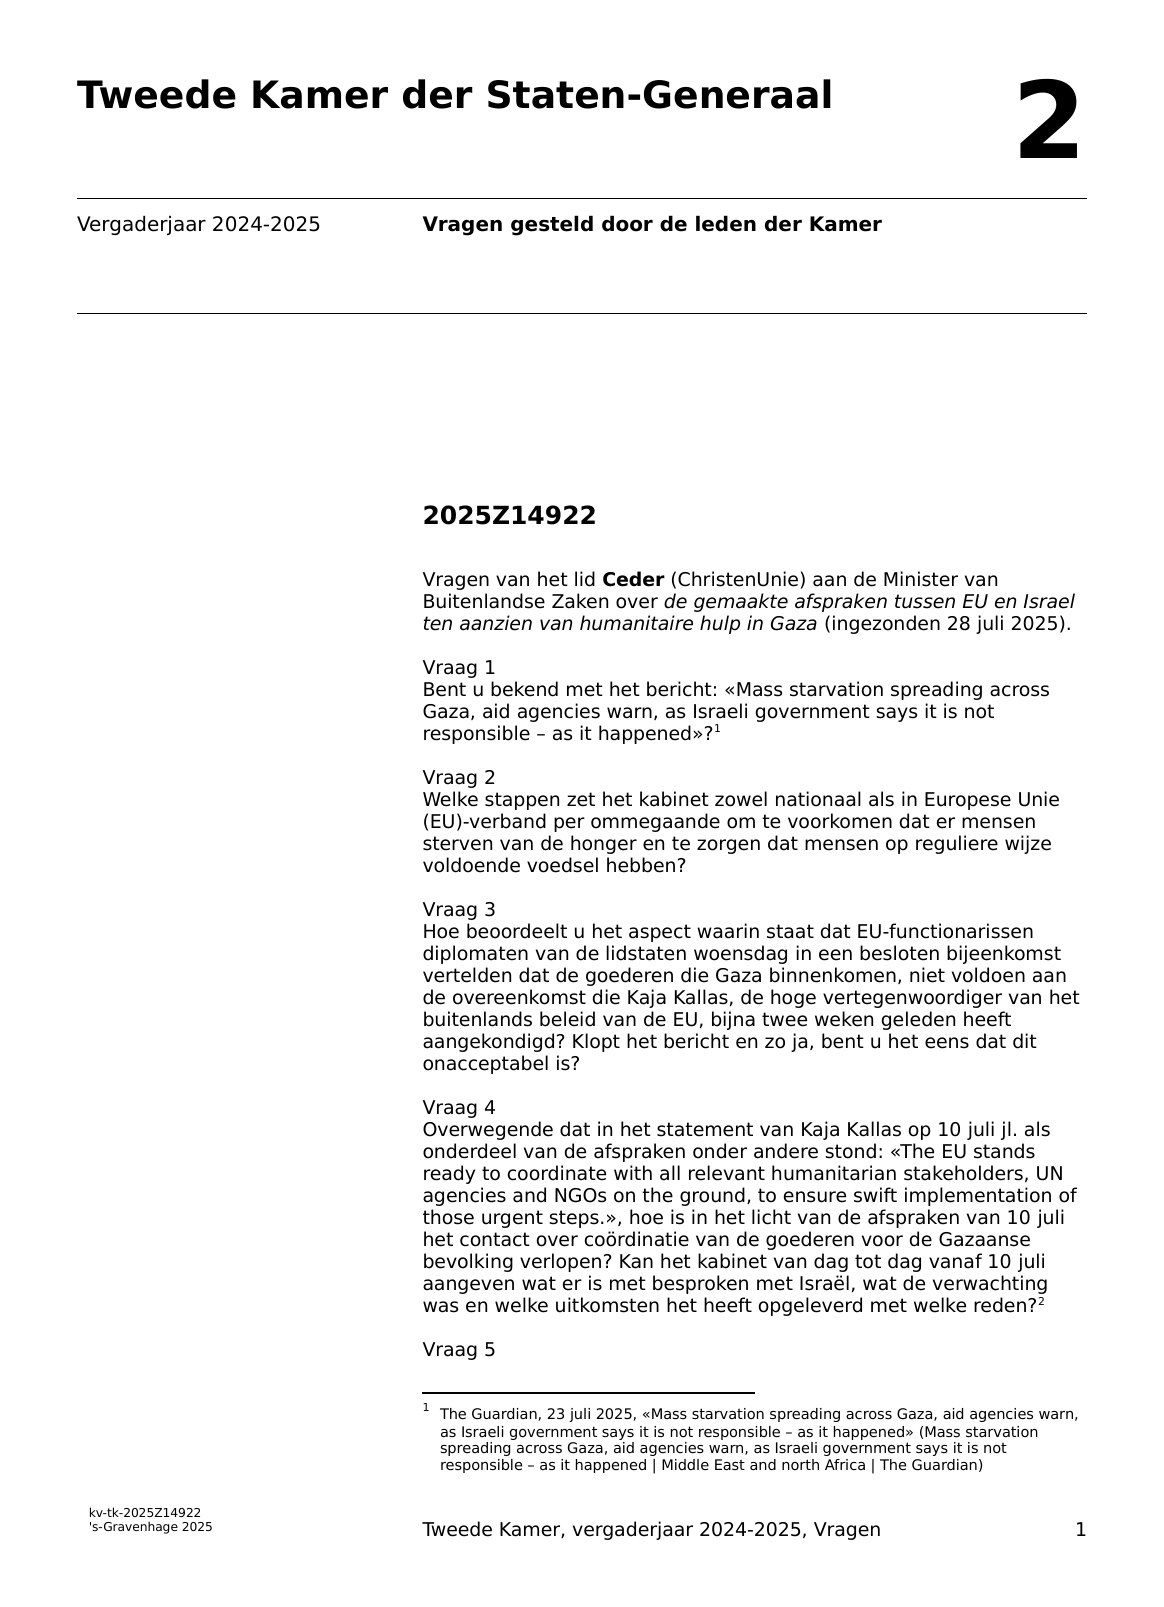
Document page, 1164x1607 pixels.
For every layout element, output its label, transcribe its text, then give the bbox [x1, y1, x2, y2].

table_cell Vergaderjaar 2024-2025 [77, 199, 422, 313]
text Vraag 3 [422, 899, 1087, 921]
text Welke stappen zet het kabinet zowel nationaal als in Europese Unie (EU)-verband per ommegaande om te voorkomen dat er mensen sterven van de honger en te zorgen dat mensen op reguliere wijze voldoende voedsel hebben? [422, 789, 1087, 877]
text Bent u bekend met het bericht: «Mass starvation spreading across Gaza, aid agencies warn, as Israeli government says it is not responsible – as it happened»? [422, 679, 1087, 745]
text kv-tk-2025Z14922 [88, 1506, 323, 1520]
table_cell Vragen gesteld door de leden der Kamer [422, 199, 1087, 313]
text 2025Z14922 [422, 501, 1087, 531]
table_header Tweede Kamer der Staten-Generaal [77, 59, 886, 198]
text Overwegende dat in het statement van Kaja Kallas op 10 juli jl. als onderdeel van de afspraken onder andere stond: «The EU stands ready to coordinate with all relevant humanitarian stakeholders, UN agencies and NGOs on the ground, to ensure swift implementation of those urgent steps.», hoe is in het licht van de afspraken van 10 juli het contact over coördinatie van de goederen voor de Gazaanse bevolking verlopen? Kan het kabinet van dag tot dag vanaf 10 juli aangeven wat er is met besproken met Israël, wat de verwachting was en welke uitkomsten het heeft opgeleverd met welke reden? [422, 1119, 1087, 1317]
text Vraag 1 [422, 657, 1087, 679]
text 's-Gravenhage 2025 [88, 1520, 323, 1534]
table_header 2 [886, 59, 1087, 198]
text Vraag 2 [422, 767, 1087, 789]
text Vragen van het lid Ceder (ChristenUnie) aan de Minister van Buitenlandse Zaken over de gemaakte afspraken tussen EU en Israel ten aanzien van humanitaire hulp in Gaza (ingezonden 28 juli 2025). [422, 569, 1087, 635]
text Hoe beoordeelt u het aspect waarin staat dat EU-functionarissen diplomaten van de lidstaten woensdag in een besloten bijeenkomst vertelden dat de goederen die Gaza binnenkomen, niet voldoen aan de overeenkomst die Kaja Kallas, de hoge vertegenwoordiger van het buitenlands beleid van de EU, bijna twee weken geleden heeft aangekondigd? Klopt het bericht en zo ja, bent u het eens dat dit onacceptabel is? [422, 921, 1087, 1075]
text Vraag 4 [422, 1097, 1087, 1119]
text Vraag 5 [422, 1339, 1087, 1361]
text The Guardian, 23 juli 2025, «Mass starvation spreading across Gaza, aid agencies warn, as Israeli government says it is not responsible – as it happened» (Mass starvation spreading across Gaza, aid agencies warn, as Israeli government says it is not responsible – as it happened | Middle East and north Africa | The Guardian) [422, 1402, 1087, 1474]
